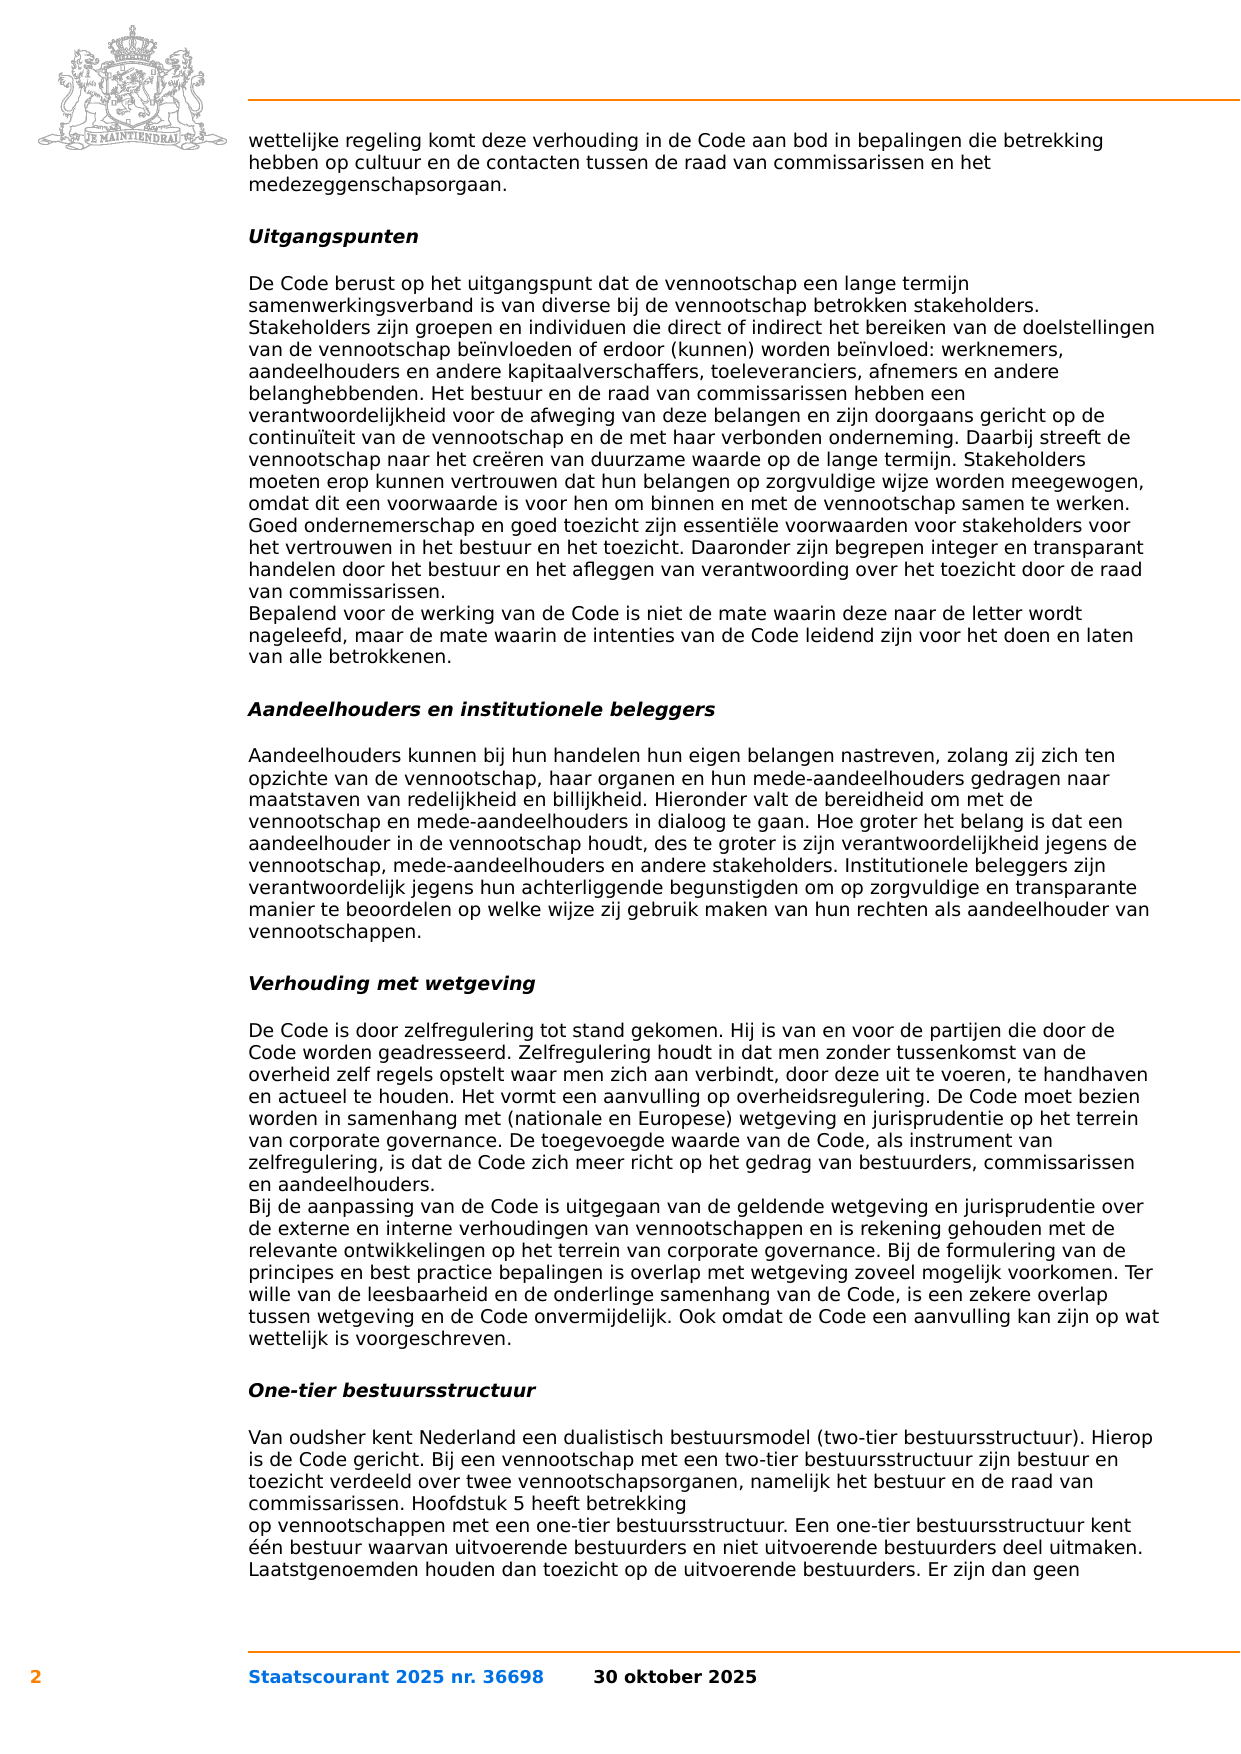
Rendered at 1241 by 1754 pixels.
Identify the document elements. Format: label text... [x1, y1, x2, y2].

text Bepalend voor de werking van de Code is niet de mate waarin deze naar de letter wordt nageleefd, maar de mate waarin de intenties van de Code leidend zijn voor het doen en laten van alle betrokkenen. [248, 602, 1163, 668]
subtitle Verhouding met wetgeving [248, 973, 1163, 995]
text Van oudsher kent Nederland een dualistisch bestuursmodel (two-tier bestuursstructuur). Hierop is de Code gericht. Bij een vennootschap met een two-tier bestuursstructuur zijn bestuur en toezicht verdeeld over twee vennootschapsorganen, namelijk het bestuur en de raad van commissarissen. Hoofdstuk 5 heeft betrekking [248, 1427, 1163, 1515]
text Bij de aanpassing van de Code is uitgegaan van de geldende wetgeving en jurisprudentie over de externe en interne verhoudingen van vennootschappen en is rekening gehouden met de relevante ontwikkelingen op het terrein van corporate governance. Bij de formulering van de principes en best practice bepalingen is overlap met wetgeving zoveel mogelijk voorkomen. Ter wille van de leesbaarheid en de onderlinge samenhang van de Code, is een zekere overlap tussen wetgeving en de Code onvermijdelijk. Ook omdat de Code een aanvulling kan zijn op wat wettelijk is voorgeschreven. [248, 1196, 1163, 1350]
text wettelijke regeling komt deze verhouding in de Code aan bod in bepalingen die betrekking hebben op cultuur en de contacten tussen de raad van commissarissen en het medezeggenschapsorgaan. [248, 130, 1163, 196]
subtitle Aandeelhouders en institutionele beleggers [248, 698, 1163, 720]
text op vennootschappen met een one-tier bestuursstructuur. Een one-tier bestuursstructuur kent één bestuur waarvan uitvoerende bestuurders en niet uitvoerende bestuurders deel uitmaken. Laatstgenoemden houden dan toezicht op de uitvoerende bestuurders. Er zijn dan geen [248, 1515, 1163, 1581]
text De Code berust op het uitgangspunt dat de vennootschap een lange termijn samenwerkingsverband is van diverse bij de vennootschap betrokken stakeholders. Stakeholders zijn groepen en individuen die direct of indirect het bereiken van de doelstellingen van de vennootschap beïnvloeden of erdoor (kunnen) worden beïnvloed: werknemers, aandeelhouders en andere kapitaalverschaffers, toeleveranciers, afnemers en andere belanghebbenden. Het bestuur en de raad van commissarissen hebben een verantwoordelijkheid voor de afweging van deze belangen en zijn doorgaans gericht op de continuïteit van de vennootschap en de met haar verbonden onderneming. Daarbij streeft de vennootschap naar het creëren van duurzame waarde op de lange termijn. Stakeholders moeten erop kunnen vertrouwen dat hun belangen op zorgvuldige wijze worden meegewogen, omdat dit een voorwaarde is voor hen om binnen en met de vennootschap samen te werken. Goed ondernemerschap en goed toezicht zijn essentiële voorwaarden voor stakeholders voor het vertrouwen in het bestuur en het toezicht. Daaronder zijn begrepen integer en transparant handelen door het bestuur en het afleggen van verantwoording over het toezicht door de raad van commissarissen. [248, 273, 1163, 602]
subtitle One-tier bestuursstructuur [248, 1380, 1163, 1402]
text De Code is door zelfregulering tot stand gekomen. Hij is van en voor de partijen die door de Code worden geadresseerd. Zelfregulering houdt in dat men zonder tussenkomst van de overheid zelf regels opstelt waar men zich aan verbindt, door deze uit te voeren, te handhaven en actueel te houden. Het vormt een aanvulling op overheidsregulering. De Code moet bezien worden in samenhang met (nationale en Europese) wetgeving en jurisprudentie op het terrein van corporate governance. De toegevoegde waarde van de Code, als instrument van zelfregulering, is dat de Code zich meer richt op het gedrag van bestuurders, commissarissen en aandeelhouders. [248, 1020, 1163, 1196]
subtitle Uitgangspunten [248, 226, 1163, 248]
text Aandeelhouders kunnen bij hun handelen hun eigen belangen nastreven, zolang zij zich ten opzichte van de vennootschap, haar organen en hun mede-aandeelhouders gedragen naar maatstaven van redelijkheid en billijkheid. Hieronder valt de bereidheid om met de vennootschap en mede-aandeelhouders in dialoog te gaan. Hoe groter het belang is dat een aandeelhouder in de vennootschap houdt, des te groter is zijn verantwoordelijkheid jegens de vennootschap, mede-aandeelhouders en andere stakeholders. Institutionele beleggers zijn verantwoordelijk jegens hun achterliggende begunstigden om op zorgvuldige en transparante manier te beoordelen op welke wijze zij gebruik maken van hun rechten als aandeelhouder van vennootschappen. [248, 745, 1163, 943]
picture [38, 25, 227, 150]
